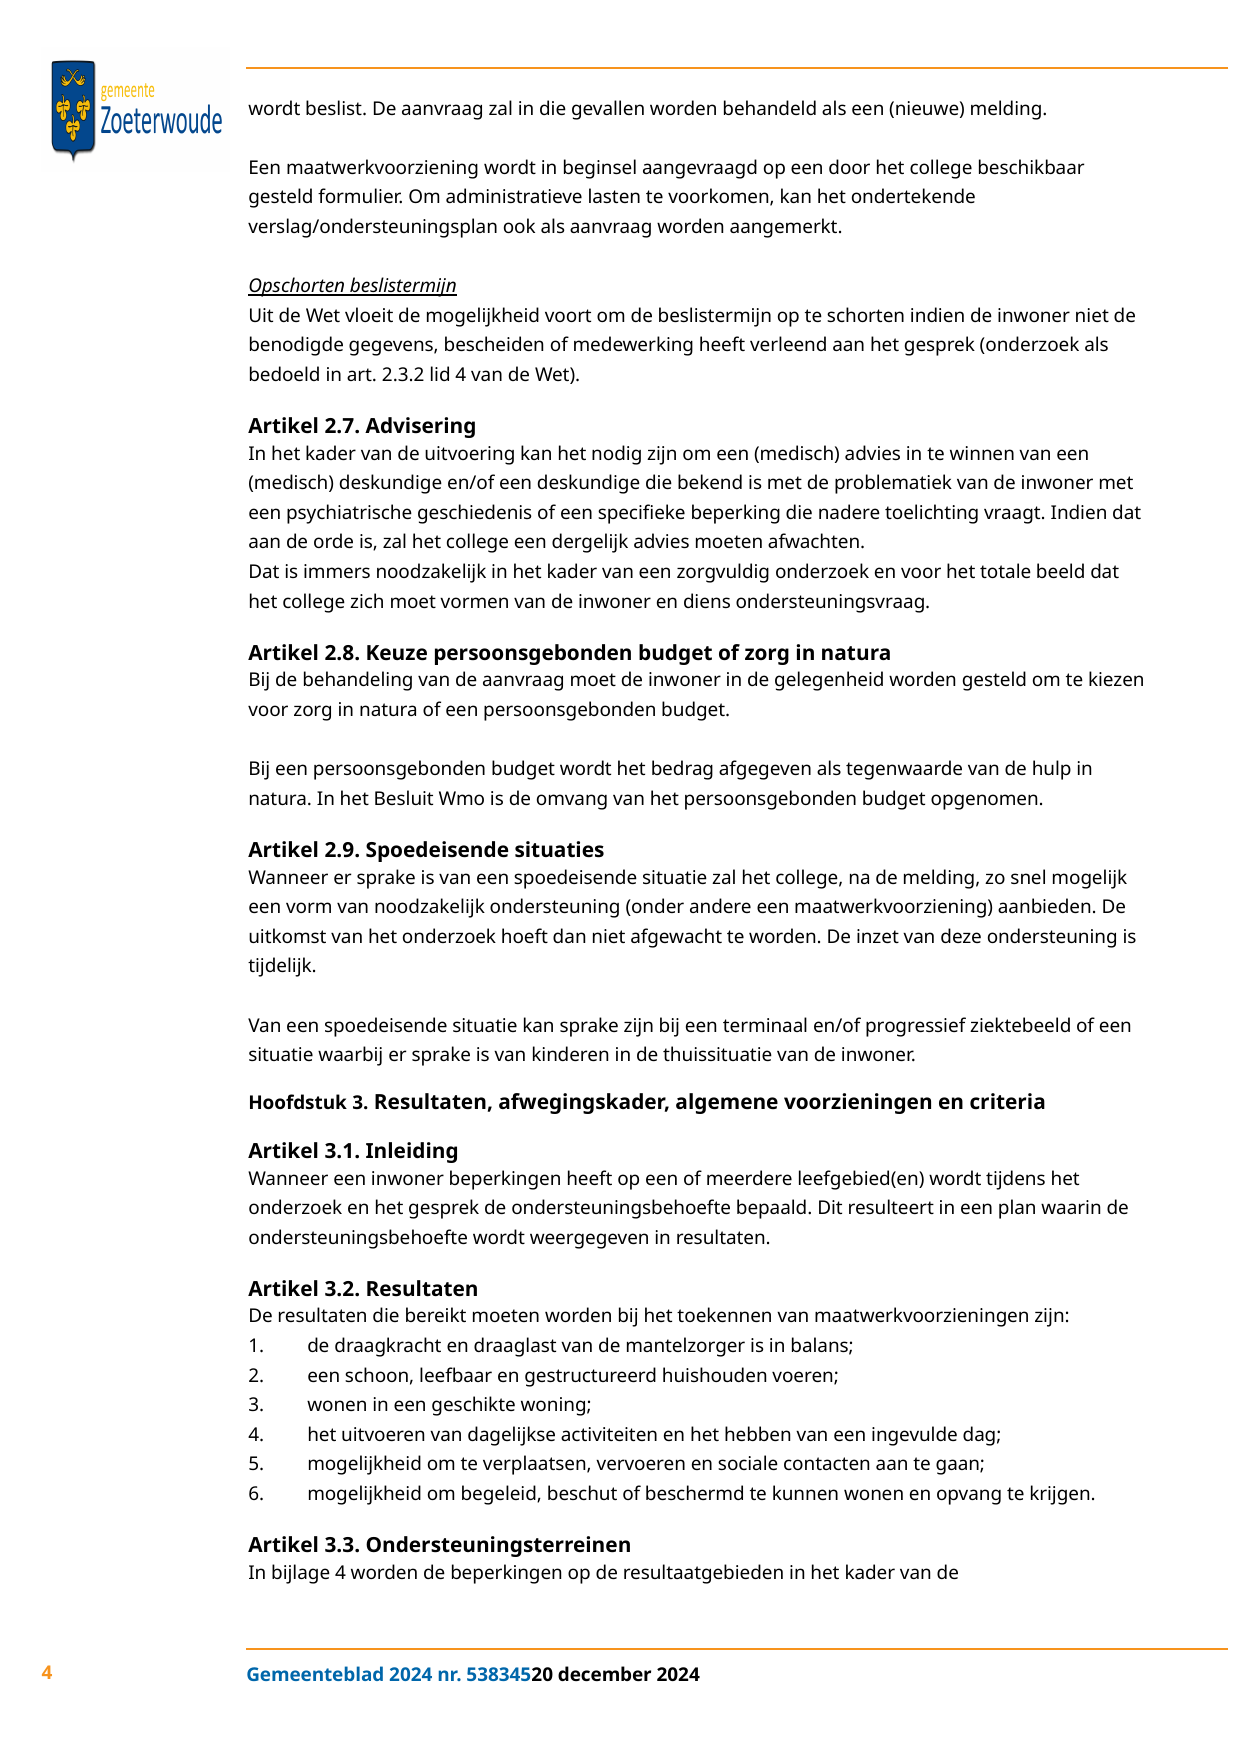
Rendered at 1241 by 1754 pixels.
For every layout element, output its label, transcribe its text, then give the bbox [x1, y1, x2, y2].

text Uit de Wet vloeit de mogelijkheid voort om de beslistermijn op te schorten indien de inwoner niet de benodigde gegevens, bescheiden of medewerking heeft verleend aan het gesprek (onderzoek als bedoeld in art. 2.3.2 lid 4 van de Wet). [248, 302, 1152, 387]
text Dat is immers noodzakelijk in het kader van een zorgvuldig onderzoek en voor het totale beeld dat het college zich moet vormen van de inwoner en diens ondersteuningsvraag. [248, 558, 1152, 613]
text Artikel 3.1. Inleiding [248, 1136, 1152, 1165]
text Van een spoedeisende situatie kan sprake zijn bij een terminaal en/of progressief ziektebeeld of een situatie waarbij er sprake is van kinderen in de thuissituatie van de inwoner. [248, 1012, 1152, 1067]
list wonen in een geschikte woning; [248, 1391, 1152, 1417]
text Een maatwerkvoorziening wordt in beginsel aangevraagd op een door het college beschikbaar gesteld formulier. Om administratieve lasten te voorkomen, kan het ondertekende verslag/ondersteuningsplan ook als aanvraag worden aangemerkt. [248, 154, 1152, 239]
text Wanneer een inwoner beperkingen heeft op een of meerdere leefgebied(en) wordt tijdens het onderzoek en het gesprek de ondersteuningsbehoefte bepaald. Dit resulteert in een plan waarin de ondersteuningsbehoefte wordt weergegeven in resultaten. [248, 1165, 1152, 1249]
text Opschorten beslistermijn [248, 272, 1152, 298]
text wordt beslist. De aanvraag zal in die gevallen worden behandeld als een (nieuwe) melding. [248, 95, 1152, 121]
text Bij een persoonsgebonden budget wordt het bedrag afgegeven als tegenwaarde van de hulp in natura. In het Besluit Wmo is de omvang van het persoonsgebonden budget opgenomen. [248, 755, 1152, 811]
text In bijlage 4 worden de beperkingen op de resultaatgebieden in het kader van de [248, 1559, 1152, 1585]
text Artikel 2.8. Keuze persoonsgebonden budget of zorg in natura [248, 638, 1152, 667]
text Artikel 2.9. Spoedeisende situaties [248, 835, 1152, 864]
text Wanneer er sprake is van een spoedeisende situatie zal het college, na de melding, zo snel mogelijk een vorm van noodzakelijk ondersteuning (onder andere een maatwerkvoorziening) aanbieden. De uitkomst van het onderzoek hoeft dan niet afgewacht te worden. De inzet van deze ondersteuning is tijdelijk. [248, 864, 1152, 978]
list mogelijkheid om te verplaatsen, vervoeren en sociale contacten aan te gaan; [248, 1451, 1152, 1476]
text Bij de behandeling van de aanvraag moet de inwoner in de gelegenheid worden gesteld om te kiezen voor zorg in natura of een persoonsgebonden budget. [248, 667, 1152, 722]
list mogelijkheid om begeleid, beschut of beschermd te kunnen wonen en opvang te krijgen. [248, 1480, 1152, 1506]
text Artikel 3.3. Ondersteuningsterreinen [248, 1531, 1152, 1559]
picture [41, 47, 231, 172]
list de draagkracht en draaglast van de mantelzorger is in balans; [248, 1332, 1152, 1358]
text De resultaten die bereikt moeten worden bij het toekennen van maatwerkvoorzieningen zijn: [248, 1303, 1152, 1328]
list een schoon, leefbaar en gestructureerd huishouden voeren; [248, 1362, 1152, 1388]
text In het kader van de uitvoering kan het nodig zijn om een (medisch) advies in te winnen van een (medisch) deskundige en/of een deskundige die bekend is met de problematiek van de inwoner met een psychiatrische geschiedenis of een specifieke beperking die nadere toelichting vraagt. Indien dat aan de orde is, zal het college een dergelijk advies moeten afwachten. [248, 440, 1152, 554]
text Hoofdstuk 3. Resultaten, afwegingskader, algemene voorzieningen en criteria [248, 1087, 1152, 1115]
text Artikel 2.7. Advisering [248, 411, 1152, 440]
text Artikel 3.2. Resultaten [248, 1274, 1152, 1303]
list het uitvoeren van dagelijkse activiteiten en het hebben van een ingevulde dag; [248, 1421, 1152, 1447]
